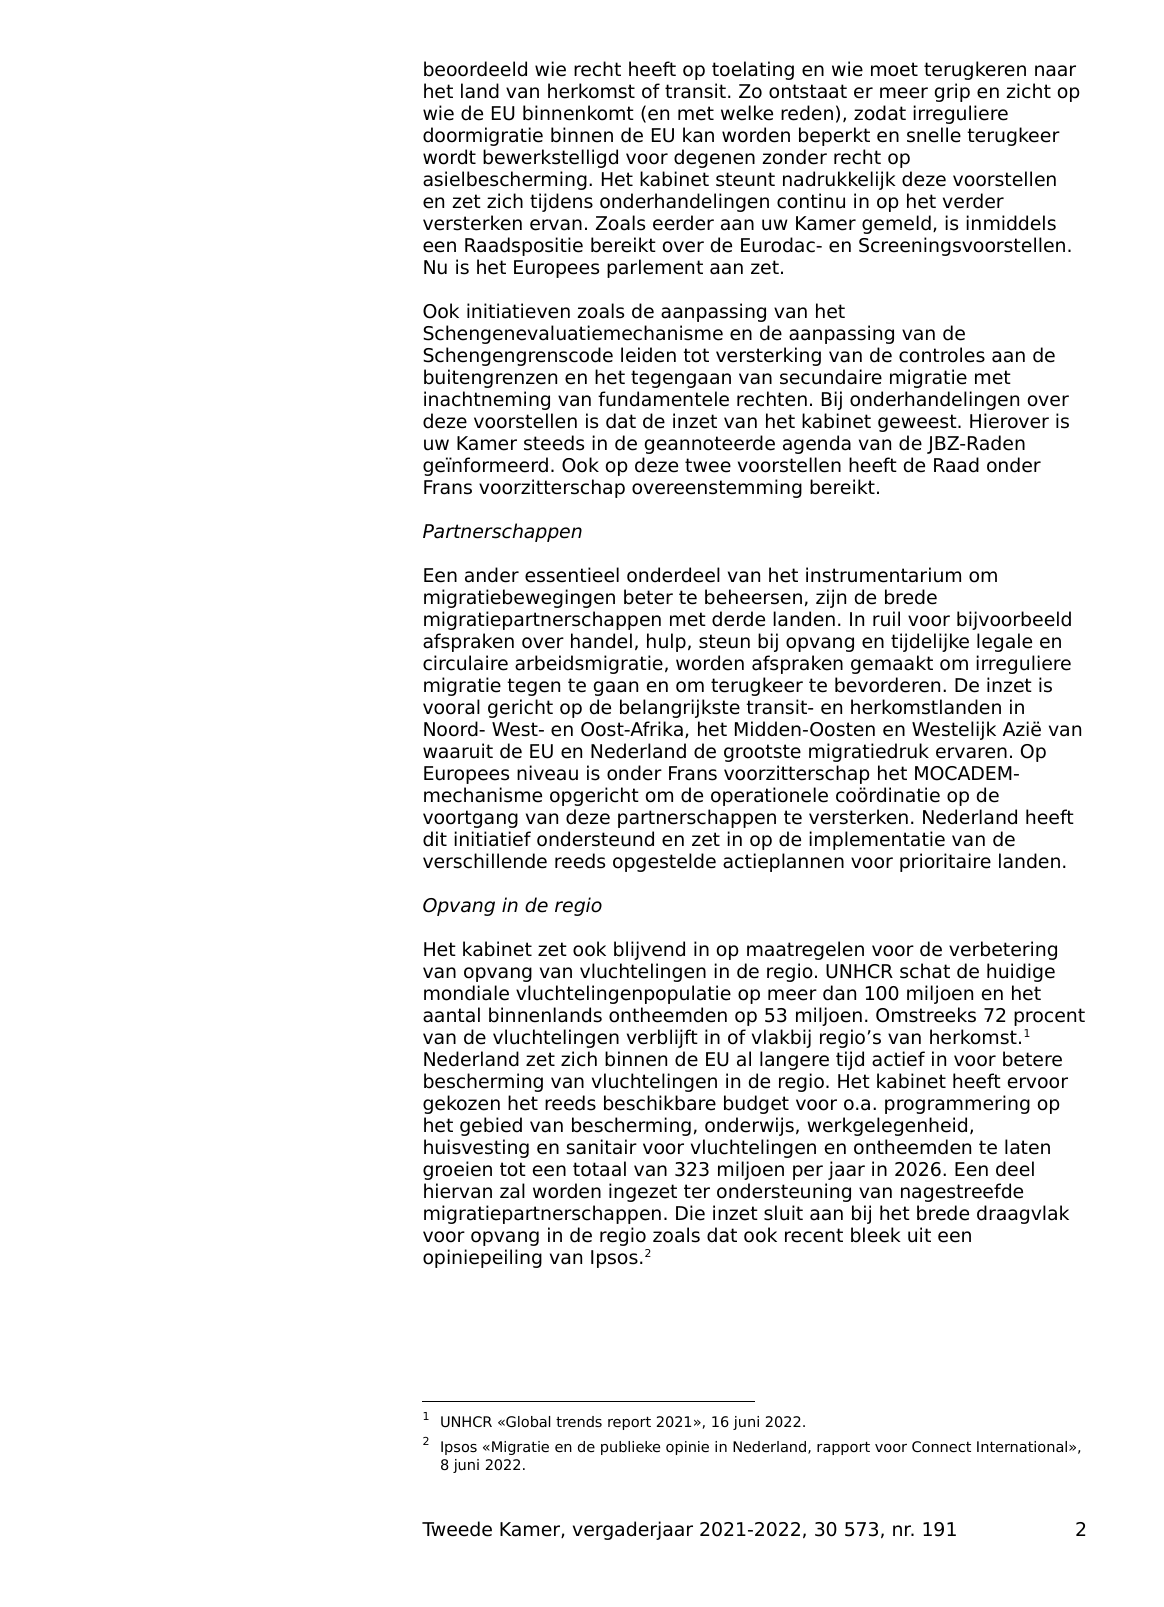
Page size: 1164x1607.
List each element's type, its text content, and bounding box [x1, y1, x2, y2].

text Ook initiatieven zoals de aanpassing van het Schengenevaluatiemechanisme en de aanpassing van de Schengengrenscode leiden tot versterking van de controles aan de buitengrenzen en het tegengaan van secundaire migratie met inachtneming van fundamentele rechten. Bij onderhandelingen over deze voorstellen is dat de inzet van het kabinet geweest. Hierover is uw Kamer steeds in de geannoteerde agenda van de JBZ-Raden geïnformeerd. Ook op deze twee voorstellen heeft de Raad onder Frans voorzitterschap overeenstemming bereikt. [422, 301, 1087, 499]
text Ipsos «Migratie en de publieke opinie in Nederland, rapport voor Connect International», 8 juni 2022. [422, 1435, 1087, 1474]
text Het kabinet zet ook blijvend in op maatregelen voor de verbetering van opvang van vluchtelingen in de regio. UNHCR schat de huidige mondiale vluchtelingenpopulatie op meer dan 100 miljoen en het aantal binnenlands ontheemden op 53 miljoen. Omstreeks 72 procent van de vluchtelingen verblijft in of vlakbij regio’s van herkomst. Nederland zet zich binnen de EU al langere tijd actief in voor betere bescherming van vluchtelingen in de regio. Het kabinet heeft ervoor gekozen het reeds beschikbare budget voor o.a. programmering op het gebied van bescherming, onderwijs, werkgelegenheid, huisvesting en sanitair voor vluchtelingen en ontheemden te laten groeien tot een totaal van 323 miljoen per jaar in 2026. Een deel hiervan zal worden ingezet ter ondersteuning van nagestreefde migratiepartnerschappen. Die inzet sluit aan bij het brede draagvlak voor opvang in de regio zoals dat ook recent bleek uit een opiniepeiling van Ipsos. [422, 939, 1087, 1269]
text beoordeeld wie recht heeft op toelating en wie moet terugkeren naar het land van herkomst of transit. Zo ontstaat er meer grip en zicht op wie de EU binnenkomt (en met welke reden), zodat irreguliere doormigratie binnen de EU kan worden beperkt en snelle terugkeer wordt bewerkstelligd voor degenen zonder recht op asielbescherming. Het kabinet steunt nadrukkelijk deze voorstellen en zet zich tijdens onderhandelingen continu in op het verder versterken ervan. Zoals eerder aan uw Kamer gemeld, is inmiddels een Raadspositie bereikt over de Eurodac- en Screeningsvoorstellen. Nu is het Europees parlement aan zet. [422, 59, 1087, 279]
text UNHCR «Global trends report 2021», 16 juni 2022. [422, 1410, 1087, 1432]
text Een ander essentieel onderdeel van het instrumentarium om migratiebewegingen beter te beheersen, zijn de brede migratiepartnerschappen met derde landen. In ruil voor bijvoorbeeld afspraken over handel, hulp, steun bij opvang en tijdelijke legale en circulaire arbeidsmigratie, worden afspraken gemaakt om irreguliere migratie tegen te gaan en om terugkeer te bevorderen. De inzet is vooral gericht op de belangrijkste transit- en herkomstlanden in Noord- West- en Oost-Afrika, het Midden-Oosten en Westelijk Azië van waaruit de EU en Nederland de grootste migratiedruk ervaren. Op Europees niveau is onder Frans voorzitterschap het MOCADEM-mechanisme opgericht om de operationele coördinatie op de voortgang van deze partnerschappen te versterken. Nederland heeft dit initiatief ondersteund en zet in op de implementatie van de verschillende reeds opgestelde actieplannen voor prioritaire landen. [422, 565, 1087, 873]
subtitle Opvang in de regio [422, 895, 1087, 917]
subtitle Partnerschappen [422, 521, 1087, 543]
